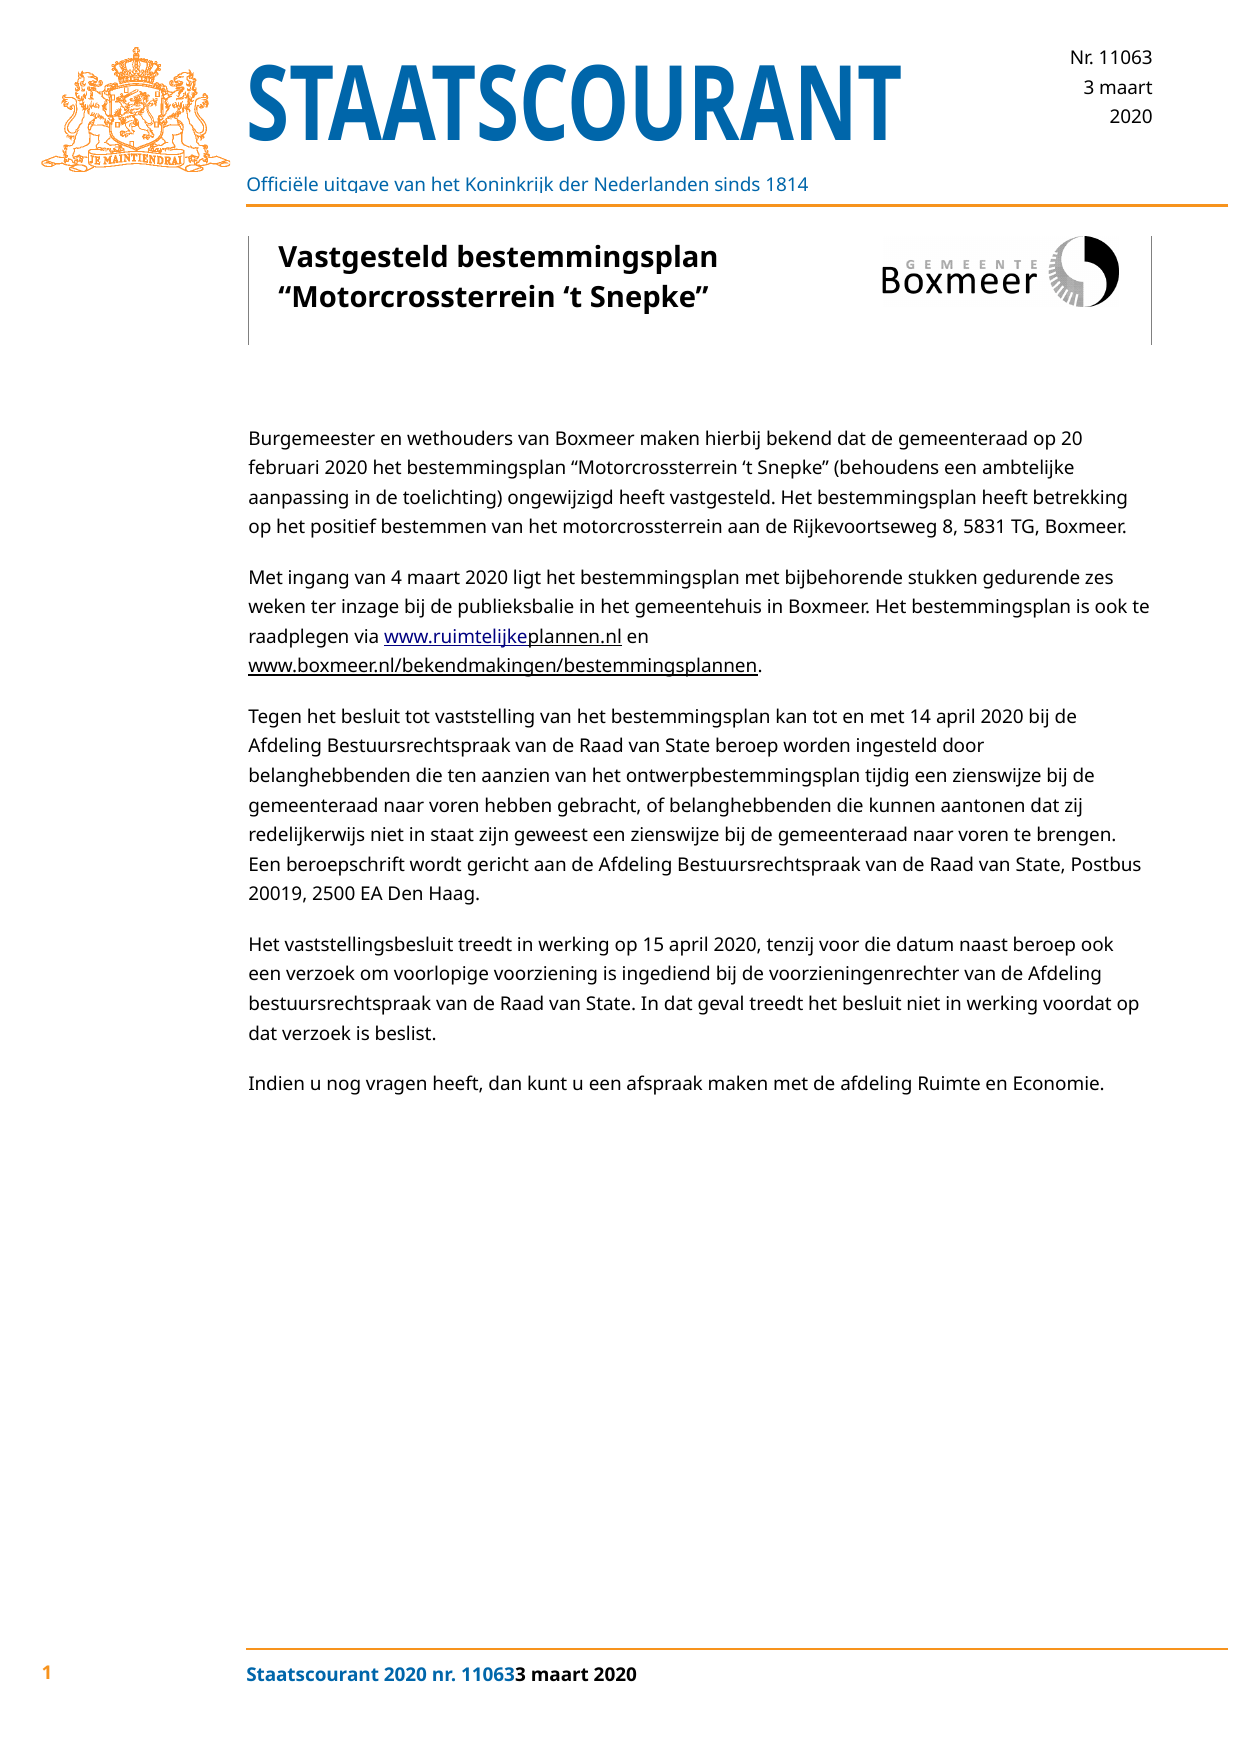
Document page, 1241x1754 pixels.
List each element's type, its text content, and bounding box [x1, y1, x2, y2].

picture [41, 47, 231, 172]
text Met ingang van 4 maart 2020 ligt het bestemmingsplan met bijbehorende stukken gedurende zes weken ter inzage bij de publieksbalie in het gemeentehuis in Boxmeer. Het bestemmingsplan is ook te raadplegen via www.ruimtelijkeplannen.nl en www.boxmeer.nl/bekendmakingen/bestemmingsplannen. [248, 564, 1152, 678]
text Indien u nog vragen heeft, dan kunt u een afspraak maken met de afdeling Ruimte en Economie. [248, 1070, 1152, 1096]
text Het vaststellingsbesluit treedt in werking op 15 april 2020, tenzij voor die datum naast beroep ook een verzoek om voorlopige voorziening is ingediend bij de voorzieningenrechter van de Afdeling bestuursrechtspraak van de Raad van State. In dat geval treedt het besluit niet in werking voordat op dat verzoek is beslist. [248, 931, 1152, 1045]
table_header [850, 236, 1151, 345]
picture [882, 236, 1119, 307]
text Tegen het besluit tot vaststelling van het bestemmingsplan kan tot en met 14 april 2020 bij de Afdeling Bestuursrechtspraak van de Raad van State beroep worden ingesteld door belanghebbenden die ten aanzien van het ontwerpbestemmingsplan tijdig een zienswijze bij de gemeenteraad naar voren hebben gebracht, of belanghebbenden die kunnen aantonen dat zij redelijkerwijs niet in staat zijn geweest een zienswijze bij de gemeenteraad naar voren te brengen. Een beroepschrift wordt gericht aan de Afdeling Bestuursrechtspraak van de Raad van State, Postbus 20019, 2500 EA Den Haag. [248, 703, 1152, 906]
table_header Vastgesteld bestemmingsplan “Motorcrossterrein ‘t Snepke” [249, 236, 850, 345]
text Burgemeester en wethouders van Boxmeer maken hierbij bekend dat de gemeenteraad op 20 februari 2020 het bestemmingsplan “Motorcrossterrein ‘t Snepke” (behoudens een ambtelijke aanpassing in de toelichting) ongewijzigd heeft vastgesteld. Het bestemmingsplan heeft betrekking op het positief bestemmen van het motorcrossterrein aan de Rijkevoortseweg 8, 5831 TG, Boxmeer. [248, 425, 1152, 539]
